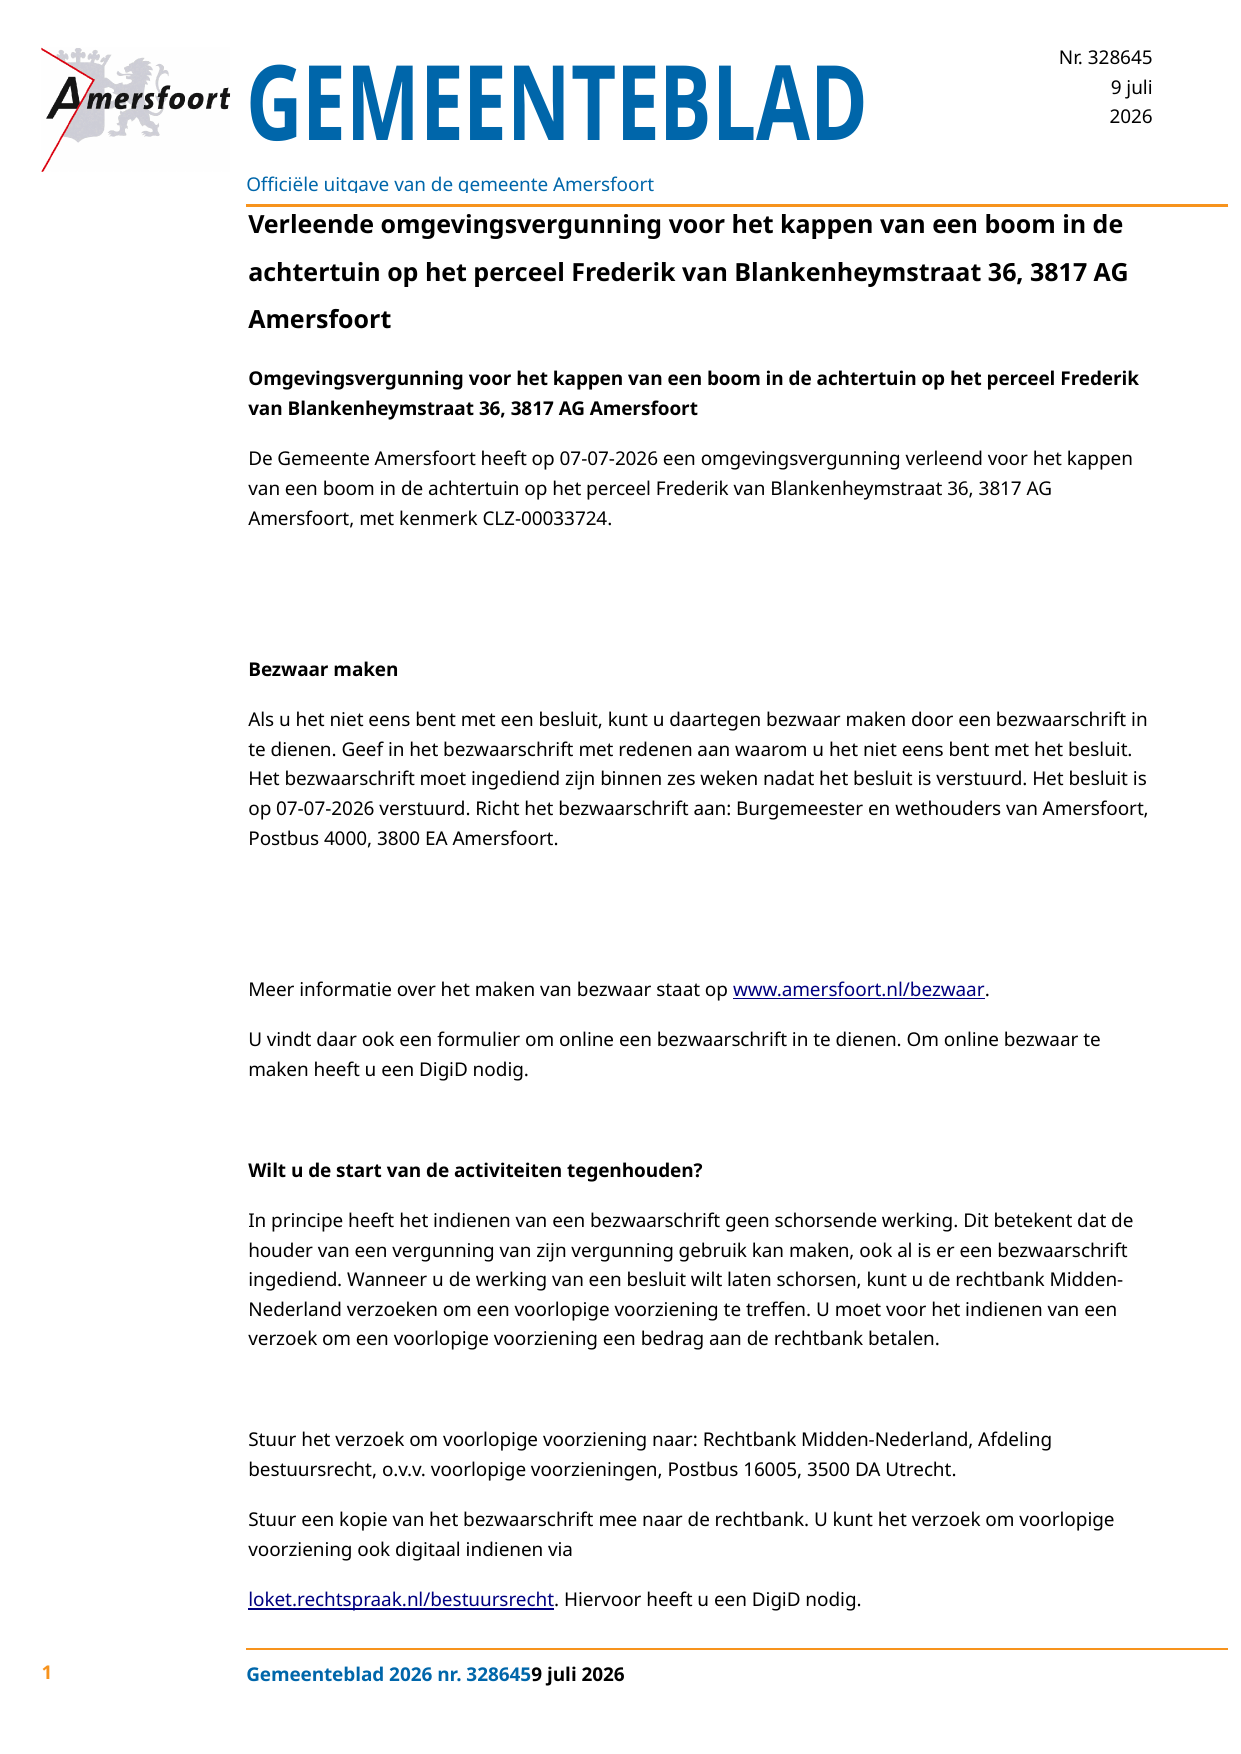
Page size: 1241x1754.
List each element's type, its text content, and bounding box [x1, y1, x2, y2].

text De Gemeente Amersfoort heeft op 07-07-2026 een omgevingsvergunning verleend voor het kappen van een boom in de achtertuin op het perceel Frederik van Blankenheymstraat 36, 3817 AG Amersfoort, met kenmerk CLZ-00033724. [248, 446, 1152, 530]
text Wilt u de start van de activiteiten tegenhouden? [248, 1157, 1152, 1182]
text In principe heeft het indienen van een bezwaarschrift geen schorsende werking. Dit betekent dat de houder van een vergunning van zijn vergunning gebruik kan maken, ook al is er een bezwaarschrift ingediend. Wanneer u de werking van een besluit wilt laten schorsen, kunt u de rechtbank Midden-Nederland verzoeken om een voorlopige voorziening te treffen. U moet voor het indienen van een verzoek om een voorlopige voorziening een bedrag aan de rechtbank betalen. [248, 1207, 1152, 1351]
text Verleende omgevingsvergunning voor het kappen van een boom in de achtertuin op het perceel Frederik van Blankenheymstraat 36, 3817 AG Amersfoort [248, 207, 1152, 336]
text loket.rechtspraak.nl/bestuursrecht. Hiervoor heeft u een DigiD nodig. [248, 1586, 1152, 1612]
text Stuur het verzoek om voorlopige voorziening naar: Rechtbank Midden-Nederland, Afdeling bestuursrecht, o.v.v. voorlopige voorzieningen, Postbus 16005, 3500 DA Utrecht. [248, 1426, 1152, 1482]
picture [41, 47, 231, 172]
text Als u het niet eens bent met een besluit, kunt u daartegen bezwaar maken door een bezwaarschrift in te dienen. Geef in het bezwaarschrift met redenen aan waarom u het niet eens bent met het besluit. Het bezwaarschrift moet ingediend zijn binnen zes weken nadat het besluit is verstuurd. Het besluit is op 07-07-2026 verstuurd. Richt het bezwaarschrift aan: Burgemeester en wethouders van Amersfoort, Postbus 4000, 3800 EA Amersfoort. [248, 706, 1152, 850]
text Stuur een kopie van het bezwaarschrift mee naar de rechtbank. U kunt het verzoek om voorlopige voorziening ook digitaal indienen via [248, 1506, 1152, 1562]
text Bezwaar maken [248, 656, 1152, 682]
text U vindt daar ook een formulier om online een bezwaarschrift in te dienen. Om online bezwaar te maken heeft u een DigiD nodig. [248, 1026, 1152, 1082]
text Omgevingsvergunning voor het kappen van een boom in de achtertuin op het perceel Frederik van Blankenheymstraat 36, 3817 AG Amersfoort [248, 366, 1152, 421]
text Meer informatie over het maken van bezwaar staat op www.amersfoort.nl/bezwaar. [248, 976, 1152, 1002]
